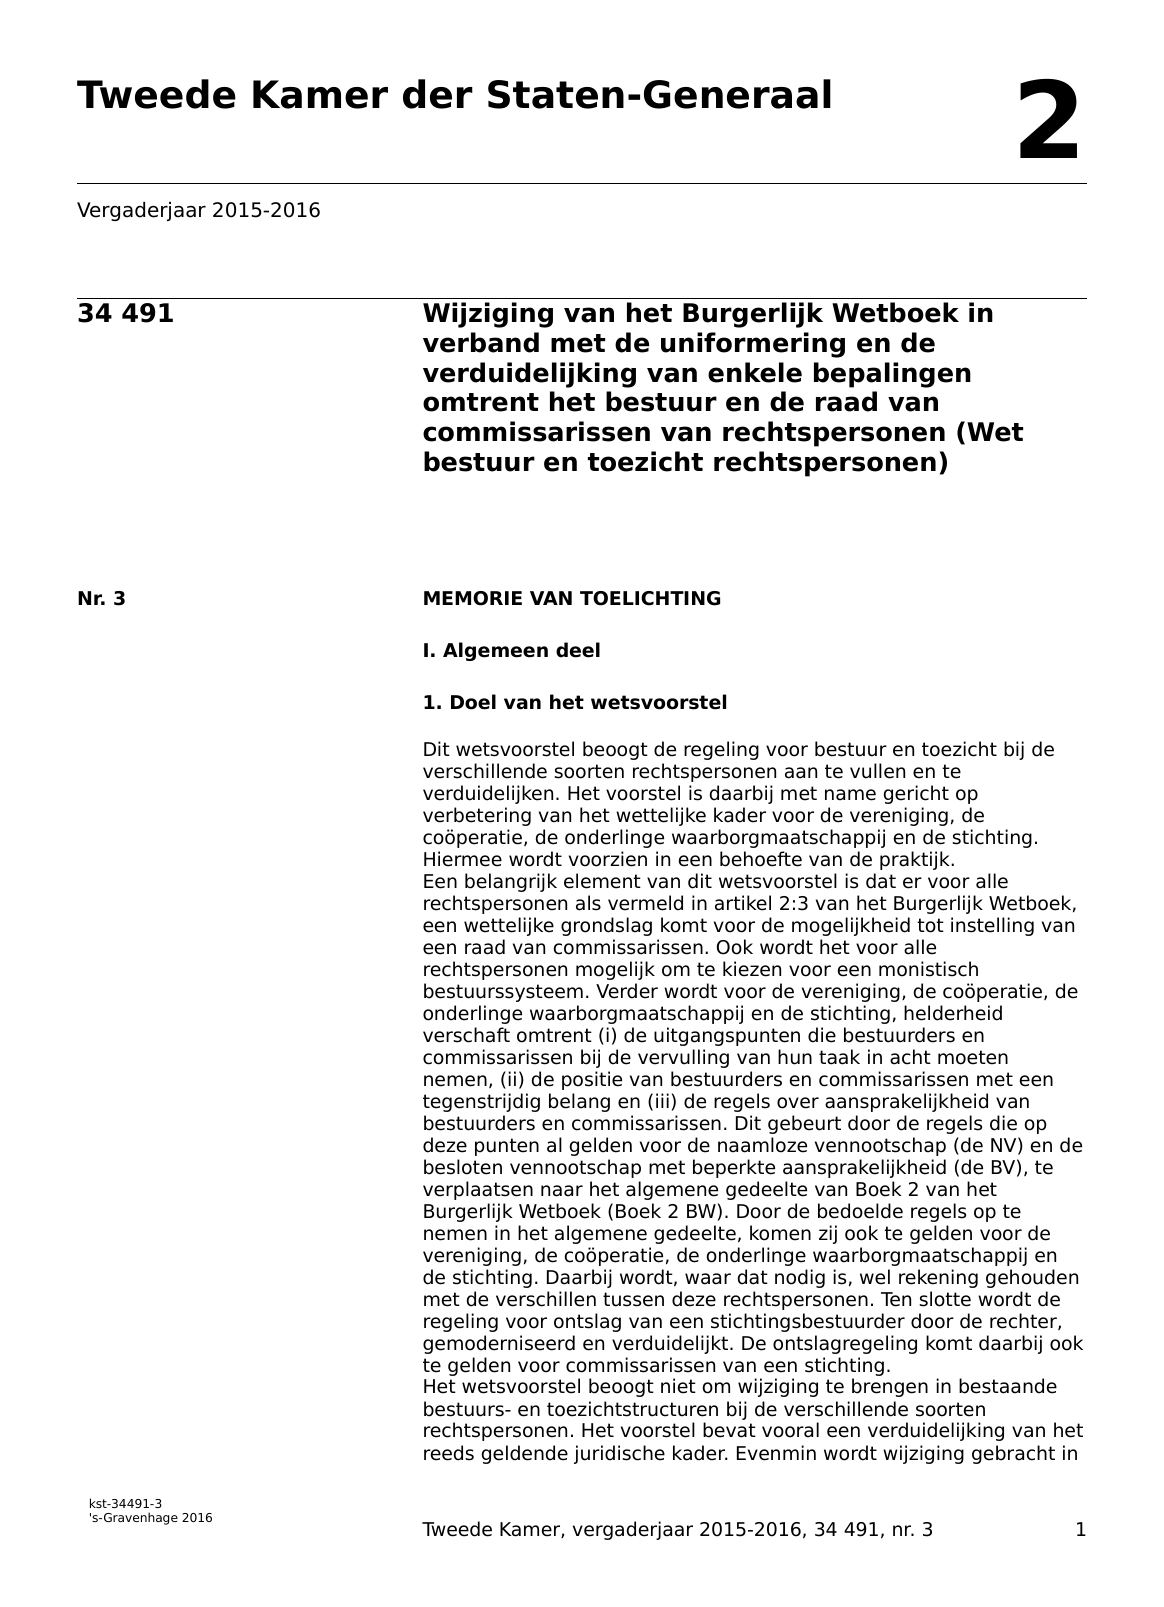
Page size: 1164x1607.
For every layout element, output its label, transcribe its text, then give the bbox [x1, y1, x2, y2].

text Dit wetsvoorstel beoogt de regeling voor bestuur en toezicht bij de verschillende soorten rechtspersonen aan te vullen en te verduidelijken. Het voorstel is daarbij met name gericht op verbetering van het wettelijke kader voor de vereniging, de coöperatie, de onderlinge waarborgmaatschappij en de stichting. Hiermee wordt voorzien in een behoefte van de praktijk. [422, 739, 1087, 871]
subtitle 1. Doel van het wetsvoorstel [422, 692, 1087, 714]
text Een belangrijk element van dit wetsvoorstel is dat er voor alle rechtspersonen als vermeld in artikel 2:3 van het Burgerlijk Wetboek, een wettelijke grondslag komt voor de mogelijkheid tot instelling van een raad van commissarissen. Ook wordt het voor alle rechtspersonen mogelijk om te kiezen voor een monistisch bestuurssysteem. Verder wordt voor de vereniging, de coöperatie, de onderlinge waarborgmaatschappij en de stichting, helderheid verschaft omtrent (i) de uitgangspunten die bestuurders en commissarissen bij de vervulling van hun taak in acht moeten nemen, (ii) de positie van bestuurders en commissarissen met een tegenstrijdig belang en (iii) de regels over aansprakelijkheid van bestuurders en commissarissen. Dit gebeurt door de regels die op deze punten al gelden voor de naamloze vennootschap (de NV) en de besloten vennootschap met beperkte aansprakelijkheid (de BV), te verplaatsen naar het algemene gedeelte van Boek 2 van het Burgerlijk Wetboek (Boek 2 BW). Door de bedoelde regels op te nemen in het algemene gedeelte, komen zij ook te gelden voor de vereniging, de coöperatie, de onderlinge waarborgmaatschappij en de stichting. Daarbij wordt, waar dat nodig is, wel rekening gehouden met de verschillen tussen deze rechtspersonen. Ten slotte wordt de regeling voor ontslag van een stichtingsbestuurder door de rechter, gemoderniseerd en verduidelijkt. De ontslagregeling komt daarbij ook te gelden voor commissarissen van een stichting. [422, 871, 1087, 1376]
text 's-Gravenhage 2016 [88, 1511, 323, 1525]
table_header Tweede Kamer der Staten-Generaal [77, 59, 886, 183]
subtitle 34 491 Wijziging van het Burgerlijk Wetboek in verband met de uniformering en de verduidelijking van enkele bepalingen omtrent het bestuur en de raad van commissarissen van rechtspersonen (Wet bestuur en toezicht rechtspersonen) [77, 299, 1087, 477]
table_header 2 [886, 59, 1087, 183]
table_cell Vergaderjaar 2015-2016 [77, 184, 1087, 298]
text kst-34491-3 [88, 1497, 323, 1511]
subtitle Nr. 3 MEMORIE VAN TOELICHTING [77, 588, 1087, 610]
text Het wetsvoorstel beoogt niet om wijziging te brengen in bestaande bestuurs- en toezichtstructuren bij de verschillende soorten rechtspersonen. Het voorstel bevat vooral een verduidelijking van het reeds geldende juridische kader. Evenmin wordt wijziging gebracht in [422, 1376, 1087, 1464]
subtitle I. Algemeen deel [422, 640, 1087, 662]
